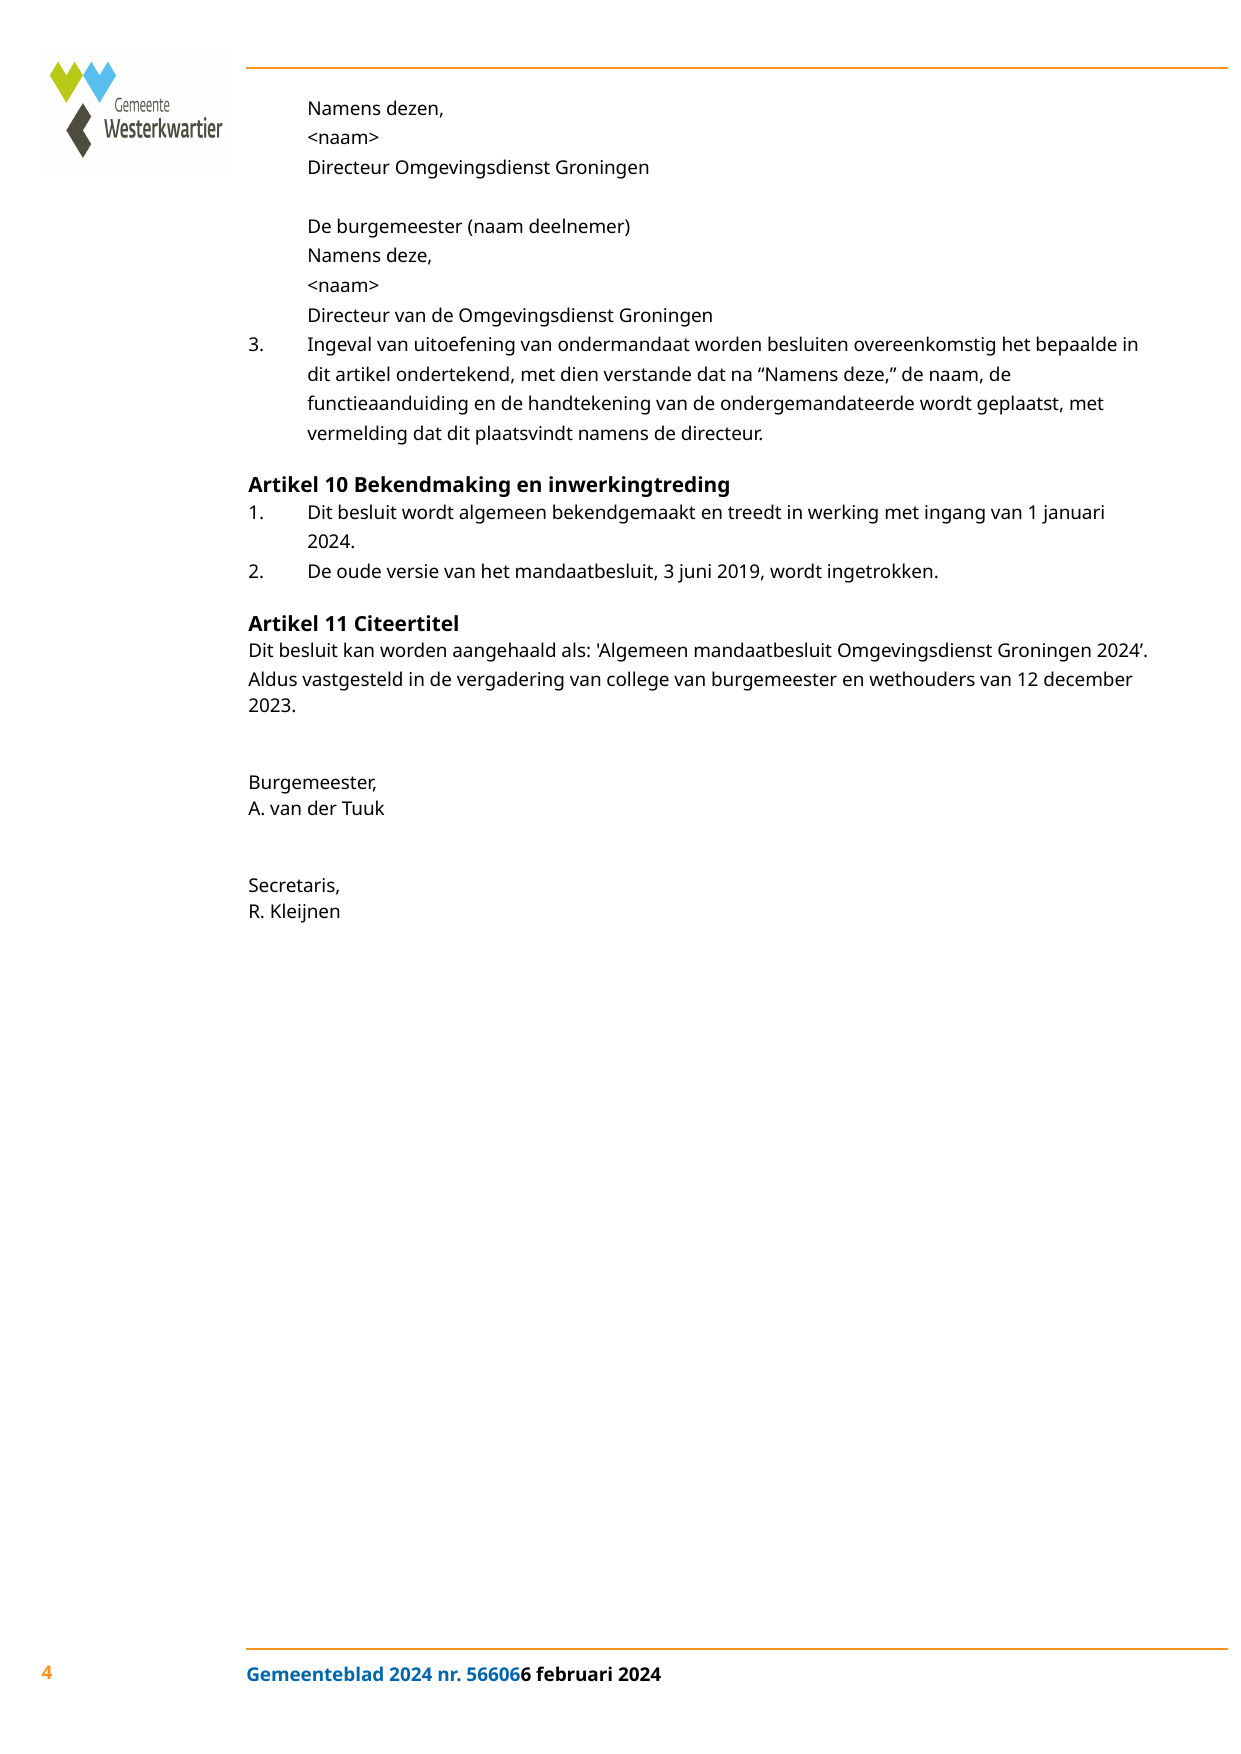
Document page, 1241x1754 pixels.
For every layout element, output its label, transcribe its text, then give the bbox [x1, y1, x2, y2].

text Artikel 10 Bekendmaking en inwerkingtreding [248, 471, 1152, 499]
text Burgemeester, [248, 769, 1152, 795]
text Secretaris, [248, 872, 1152, 898]
list Namens deze, [248, 243, 1152, 268]
list <naam> [248, 272, 1152, 298]
list Dit besluit wordt algemeen bekendgemaakt en treedt in werking met ingang van 1 januari 2024. [248, 499, 1152, 554]
text A. van der Tuuk [248, 795, 1152, 821]
list Directeur Omgevingsdienst Groningen [248, 154, 1152, 180]
list De burgemeester (naam deelnemer) [248, 213, 1152, 239]
list Directeur van de Omgevingsdienst Groningen [248, 302, 1152, 328]
text Dit besluit kan worden aangehaald als: 'Algemeen mandaatbesluit Omgevingsdienst Groningen 2024’. [248, 637, 1152, 663]
text Aldus vastgesteld in de vergadering van college van burgemeester en wethouders van 12 december 2023. [248, 667, 1152, 718]
list Ingeval van uitoefening van ondermandaat worden besluiten overeenkomstig het bepaalde in dit artikel ondertekend, met dien verstande dat na “Namens deze,” de naam, de functieaanduiding en de handtekening van de ondergemandateerde wordt geplaatst, met vermelding dat dit plaatsvindt namens de directeur. [248, 331, 1152, 446]
list Namens dezen, [248, 95, 1152, 121]
list De oude versie van het mandaatbesluit, 3 juni 2019, wordt ingetrokken. [248, 558, 1152, 584]
text Artikel 11 Citeertitel [248, 609, 1152, 637]
picture [41, 47, 231, 172]
list <naam> [248, 124, 1152, 150]
text R. Kleijnen [248, 898, 1152, 924]
